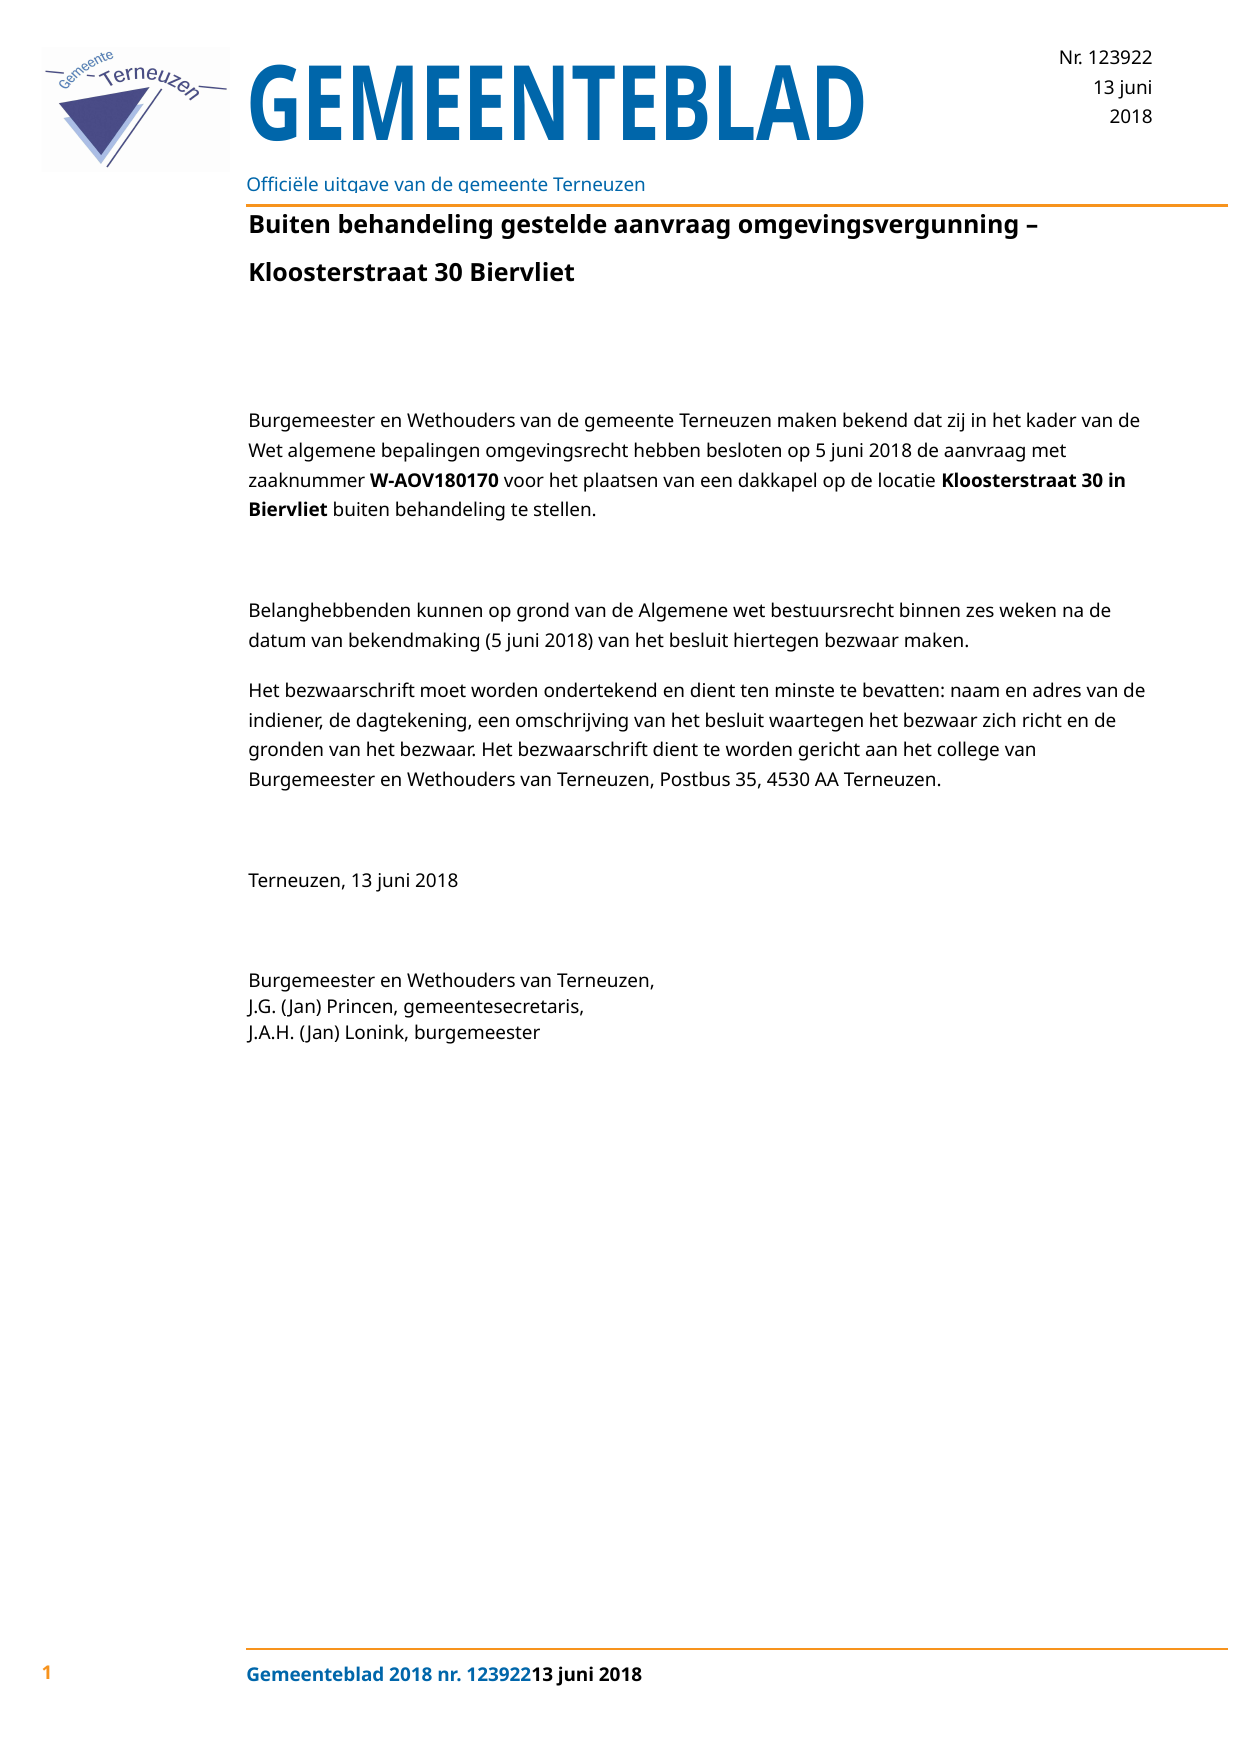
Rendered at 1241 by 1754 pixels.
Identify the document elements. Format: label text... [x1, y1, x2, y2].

table_cell J.G. (Jan) Princen, gemeentesecretaris, [248, 994, 837, 1019]
picture [41, 47, 231, 172]
table_cell J.A.H. (Jan) Lonink, burgemeester [248, 1019, 1152, 1045]
text Burgemeester en Wethouders van de gemeente Terneuzen maken bekend dat zij in het kader van de Wet algemene bepalingen omgevingsrecht hebben besloten op 5 juni 2018 de aanvraag met zaaknummer W-AOV180170 voor het plaatsen van een dakkapel op de locatie Kloosterstraat 30 in Biervliet buiten behandeling te stellen. [248, 408, 1152, 522]
text Belanghebbenden kunnen op grond van de Algemene wet bestuursrecht binnen zes weken na de datum van bekendmaking (5 juni 2018) van het besluit hiertegen bezwaar maken. [248, 597, 1152, 652]
text Terneuzen, 13 juni 2018 [248, 867, 1152, 892]
text Buiten behandeling gestelde aanvraag omgevingsvergunning – Kloosterstraat 30 Biervliet [248, 207, 1152, 288]
table_cell [837, 994, 1152, 1019]
text Het bezwaarschrift moet worden ondertekend en dient ten minste te bevatten: naam en adres van de indiener, de dagtekening, een omschrijving van het besluit waartegen het bezwaar zich richt en de gronden van het bezwaar. Het bezwaarschrift dient te worden gericht aan het college van Burgemeester en Wethouders van Terneuzen, Postbus 35, 4530 AA Terneuzen. [248, 677, 1152, 792]
table_header Burgemeester en Wethouders van Terneuzen, [248, 968, 1152, 993]
